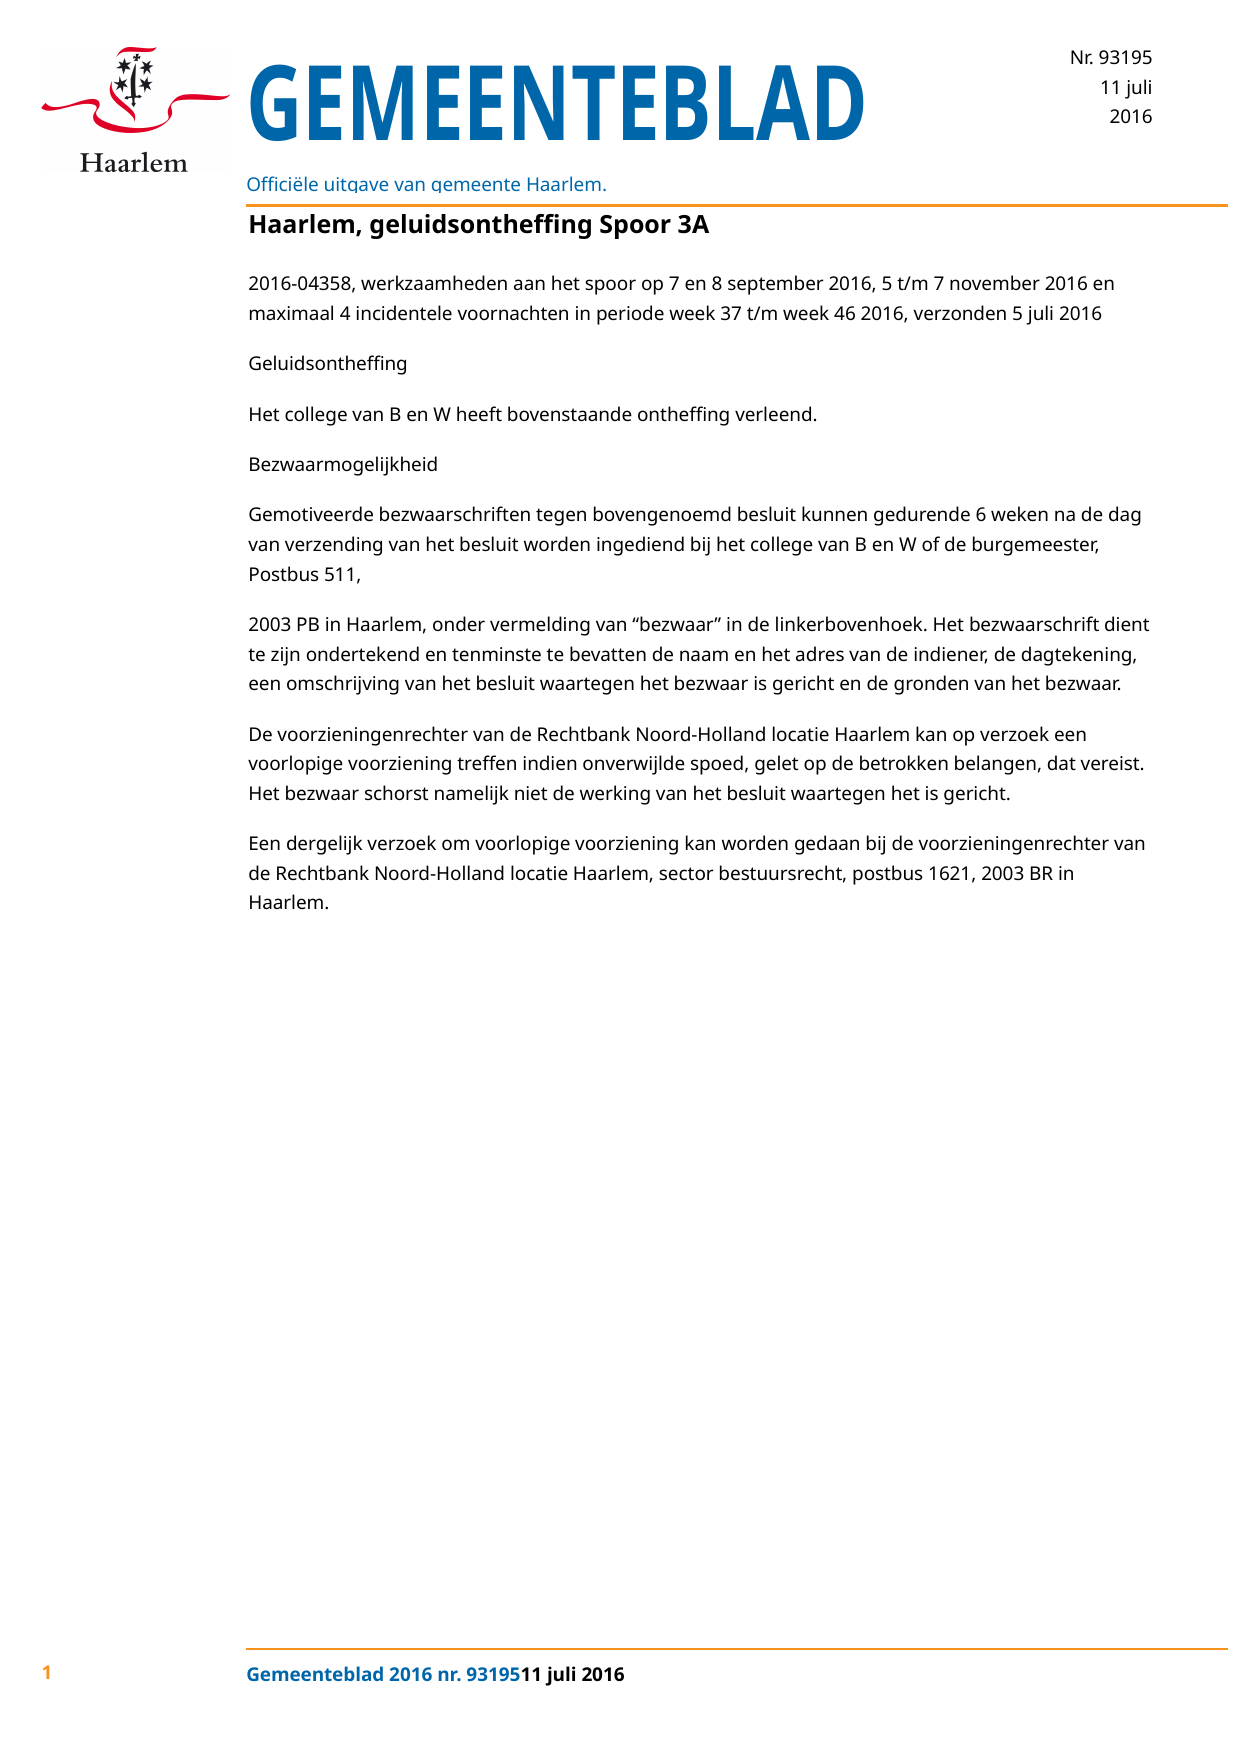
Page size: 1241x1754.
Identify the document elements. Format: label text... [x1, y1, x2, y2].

text De voorzieningenrechter van de Rechtbank Noord-Holland locatie Haarlem kan op verzoek een voorlopige voorziening treffen indien onverwijlde spoed, gelet op de betrokken belangen, dat vereist. Het bezwaar schorst namelijk niet de werking van het besluit waartegen het is gericht. [248, 721, 1152, 806]
text 2003 PB in Haarlem, onder vermelding van “bezwaar” in de linkerbovenhoek. Het bezwaarschrift dient te zijn ondertekend en tenminste te bevatten de naam en het adres van de indiener, de dagtekening, een omschrijving van het besluit waartegen het bezwaar is gericht en de gronden van het bezwaar. [248, 611, 1152, 696]
text Gemotiveerde bezwaarschriften tegen bovengenoemd besluit kunnen gedurende 6 weken na de dag van verzending van het besluit worden ingediend bij het college van B en W of de burgemeester, Postbus 511, [248, 502, 1152, 586]
text Bezwaarmogelijkheid [248, 451, 1152, 477]
text Geluidsontheffing [248, 350, 1152, 376]
text Het college van B en W heeft bovenstaande ontheffing verleend. [248, 401, 1152, 426]
text Haarlem, geluidsontheffing Spoor 3A [248, 207, 1152, 241]
text 2016-04358, werkzaamheden aan het spoor op 7 en 8 september 2016, 5 t/m 7 november 2016 en maximaal 4 incidentele voornachten in periode week 37 t/m week 46 2016, verzonden 5 juli 2016 [248, 270, 1152, 326]
picture [41, 47, 231, 172]
text Een dergelijk verzoek om voorlopige voorziening kan worden gedaan bij de voorzieningenrechter van de Rechtbank Noord-Holland locatie Haarlem, sector bestuursrecht, postbus 1621, 2003 BR in Haarlem. [248, 830, 1152, 915]
